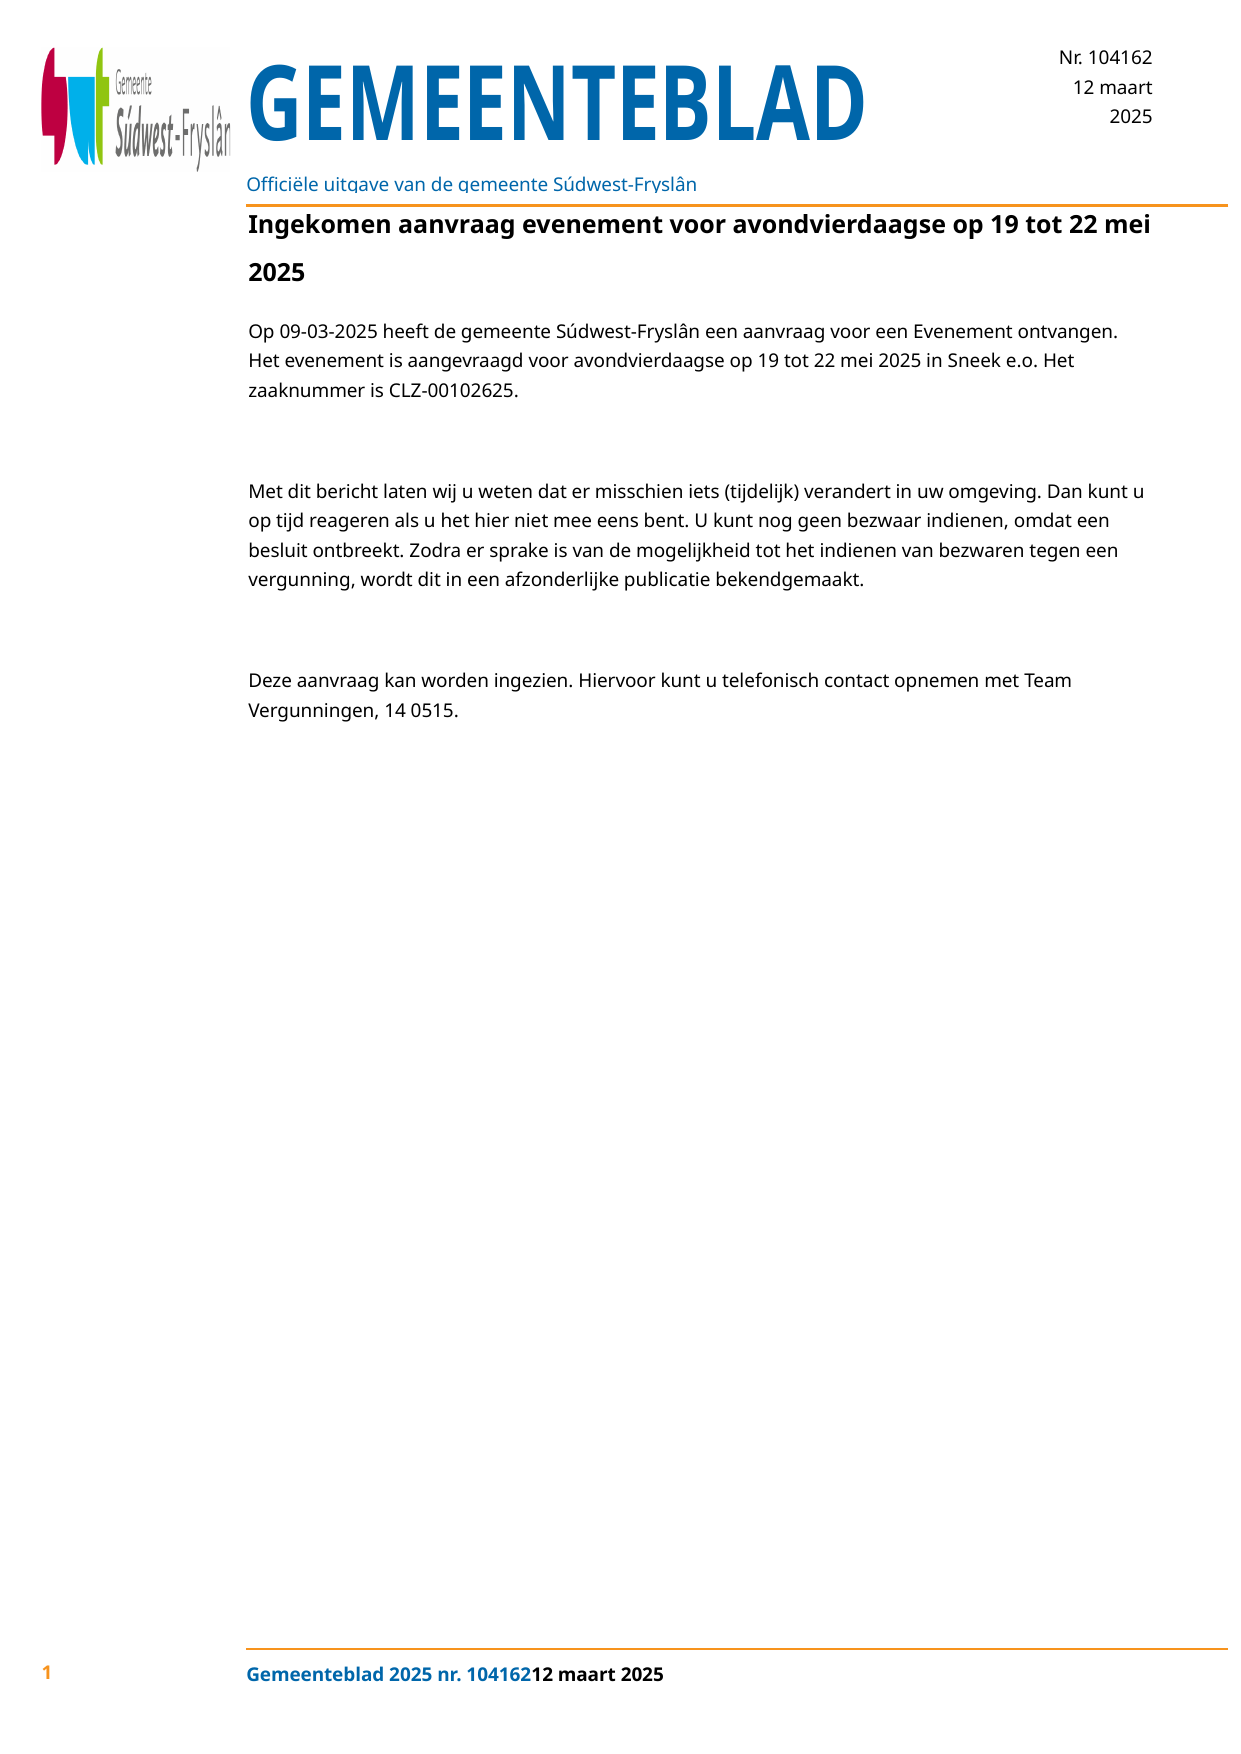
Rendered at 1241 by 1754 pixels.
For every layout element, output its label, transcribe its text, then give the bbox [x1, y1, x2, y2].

text Ingekomen aanvraag evenement voor avondvierdaagse op 19 tot 22 mei 2025 [248, 207, 1152, 288]
picture [41, 47, 231, 172]
text Deze aanvraag kan worden ingezien. Hiervoor kunt u telefonisch contact opnemen met Team Vergunningen, 14 0515. [248, 667, 1152, 723]
text Met dit bericht laten wij u weten dat er misschien iets (tijdelijk) verandert in uw omgeving. Dan kunt u op tijd reageren als u het hier niet mee eens bent. U kunt nog geen bezwaar indienen, omdat een besluit ontbreekt. Zodra er sprake is van de mogelijkheid tot het indienen van bezwaren tegen een vergunning, wordt dit in een afzonderlijke publicatie bekendgemaakt. [248, 478, 1152, 592]
text Op 09-03-2025 heeft de gemeente Súdwest-Fryslân een aanvraag voor een Evenement ontvangen. Het evenement is aangevraagd voor avondvierdaagse op 19 tot 22 mei 2025 in Sneek e.o. Het zaaknummer is CLZ-00102625. [248, 318, 1152, 403]
